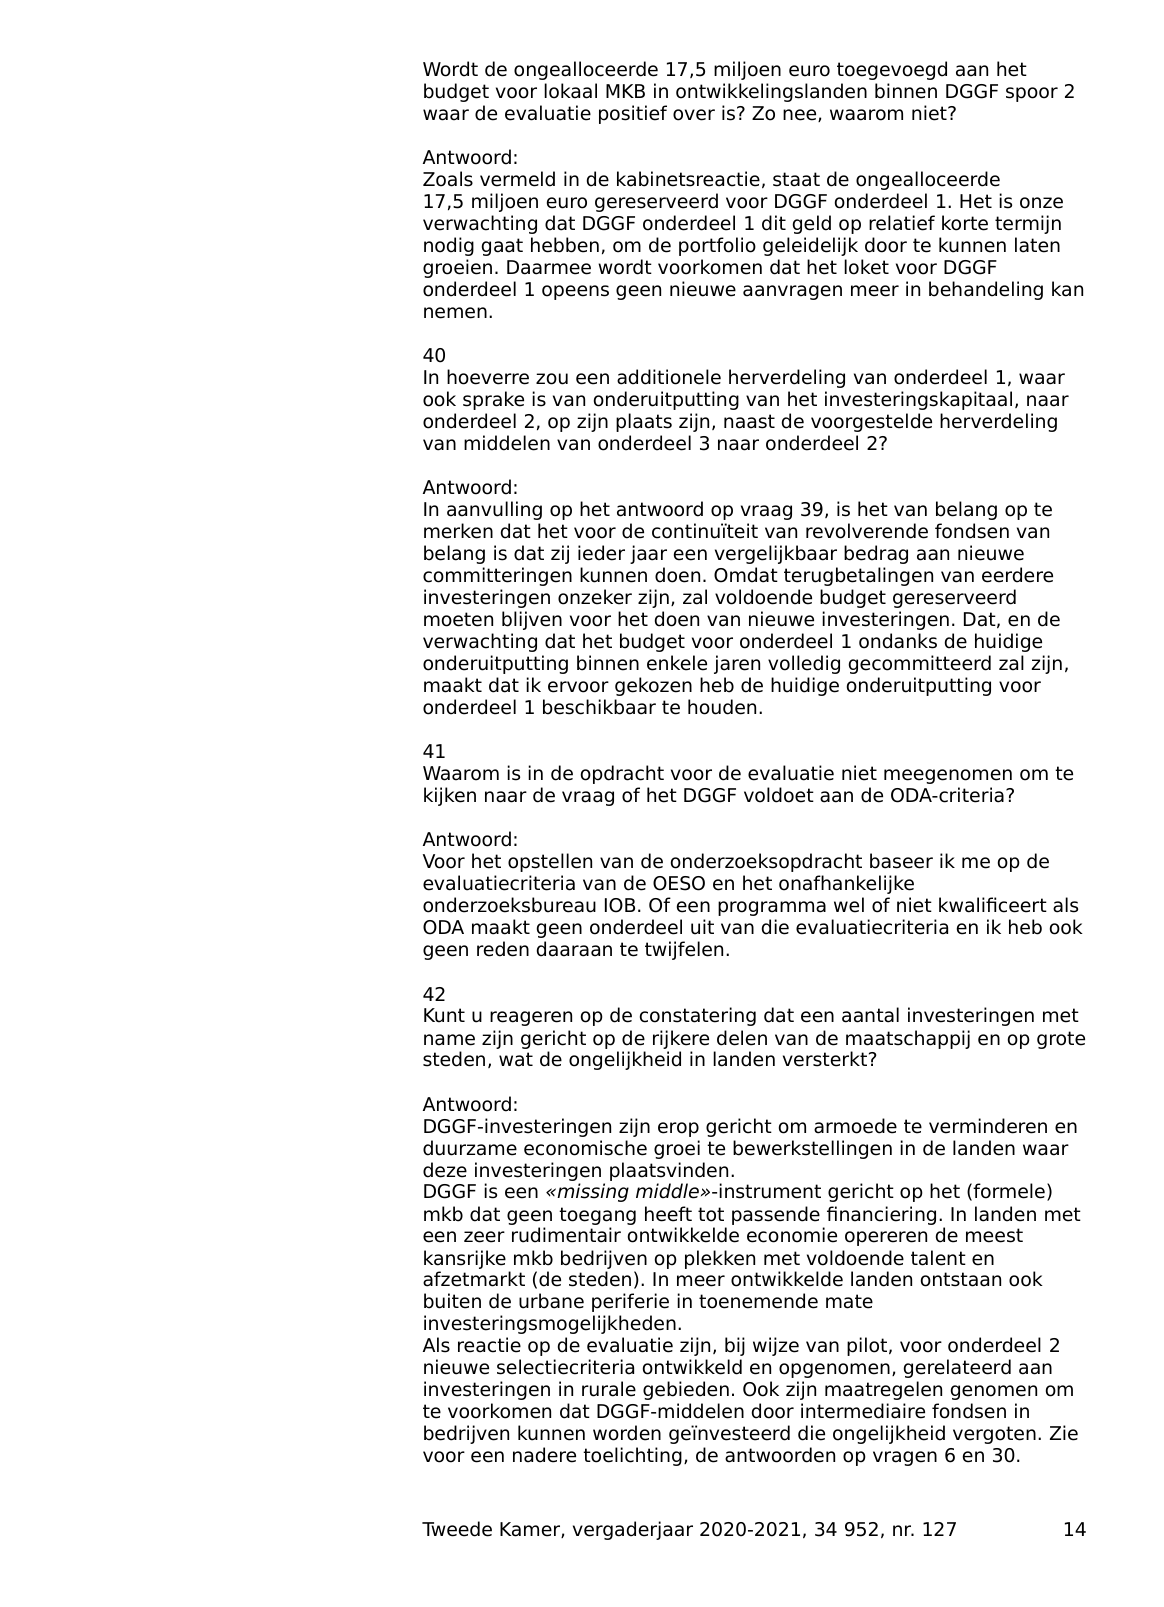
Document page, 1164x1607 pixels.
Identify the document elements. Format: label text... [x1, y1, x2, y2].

text In hoeverre zou een additionele herverdeling van onderdeel 1, waar ook sprake is van onderuitputting van het investeringskapitaal, naar onderdeel 2, op zijn plaats zijn, naast de voorgestelde herverdeling van middelen van onderdeel 3 naar onderdeel 2? [422, 367, 1087, 455]
text Wordt de ongealloceerde 17,5 miljoen euro toegevoegd aan het budget voor lokaal MKB in ontwikkelingslanden binnen DGGF spoor 2 waar de evaluatie positief over is? Zo nee, waarom niet? [422, 59, 1087, 125]
text 41 [422, 741, 1087, 763]
text Voor het opstellen van de onderzoeksopdracht baseer ik me op de evaluatiecriteria van de OESO en het onafhankelijke onderzoeksbureau IOB. Of een programma wel of niet kwalificeert als ODA maakt geen onderdeel uit van die evaluatiecriteria en ik heb ook geen reden daaraan te twijfelen. [422, 851, 1087, 961]
text Kunt u reageren op de constatering dat een aantal investeringen met name zijn gericht op de rijkere delen van de maatschappij en op grote steden, wat de ongelijkheid in landen versterkt? [422, 1005, 1087, 1071]
text Antwoord: [422, 477, 1087, 499]
text In aanvulling op het antwoord op vraag 39, is het van belang op te merken dat het voor de continuïteit van revolverende fondsen van belang is dat zij ieder jaar een vergelijkbaar bedrag aan nieuwe committeringen kunnen doen. Omdat terugbetalingen van eerdere investeringen onzeker zijn, zal voldoende budget gereserveerd moeten blijven voor het doen van nieuwe investeringen. Dat, en de verwachting dat het budget voor onderdeel 1 ondanks de huidige onderuitputting binnen enkele jaren volledig gecommitteerd zal zijn, maakt dat ik ervoor gekozen heb de huidige onderuitputting voor onderdeel 1 beschikbaar te houden. [422, 499, 1087, 719]
text Antwoord: [422, 1093, 1087, 1116]
text Antwoord: [422, 147, 1087, 169]
text Antwoord: [422, 829, 1087, 851]
text 40 [422, 345, 1087, 367]
text DGGF-investeringen zijn erop gericht om armoede te verminderen en duurzame economische groei te bewerkstellingen in de landen waar deze investeringen plaatsvinden. [422, 1116, 1087, 1181]
text Als reactie op de evaluatie zijn, bij wijze van pilot, voor onderdeel 2 nieuwe selectiecriteria ontwikkeld en opgenomen, gerelateerd aan investeringen in rurale gebieden. Ook zijn maatregelen genomen om te voorkomen dat DGGF-middelen door intermediaire fondsen in bedrijven kunnen worden geïnvesteerd die ongelijkheid vergoten. Zie voor een nadere toelichting, de antwoorden op vragen 6 en 30. [422, 1335, 1087, 1467]
text Waarom is in de opdracht voor de evaluatie niet meegenomen om te kijken naar de vraag of het DGGF voldoet aan de ODA-criteria? [422, 763, 1087, 807]
text Zoals vermeld in de kabinetsreactie, staat de ongealloceerde 17,5 miljoen euro gereserveerd voor DGGF onderdeel 1. Het is onze verwachting dat DGGF onderdeel 1 dit geld op relatief korte termijn nodig gaat hebben, om de portfolio geleidelijk door te kunnen laten groeien. Daarmee wordt voorkomen dat het loket voor DGGF onderdeel 1 opeens geen nieuwe aanvragen meer in behandeling kan nemen. [422, 169, 1087, 323]
text DGGF is een «missing middle»-instrument gericht op het (formele) mkb dat geen toegang heeft tot passende financiering. In landen met een zeer rudimentair ontwikkelde economie opereren de meest kansrijke mkb bedrijven op plekken met voldoende talent en afzetmarkt (de steden). In meer ontwikkelde landen ontstaan ook buiten de urbane periferie in toenemende mate investeringsmogelijkheden. [422, 1181, 1087, 1335]
text 42 [422, 983, 1087, 1005]
